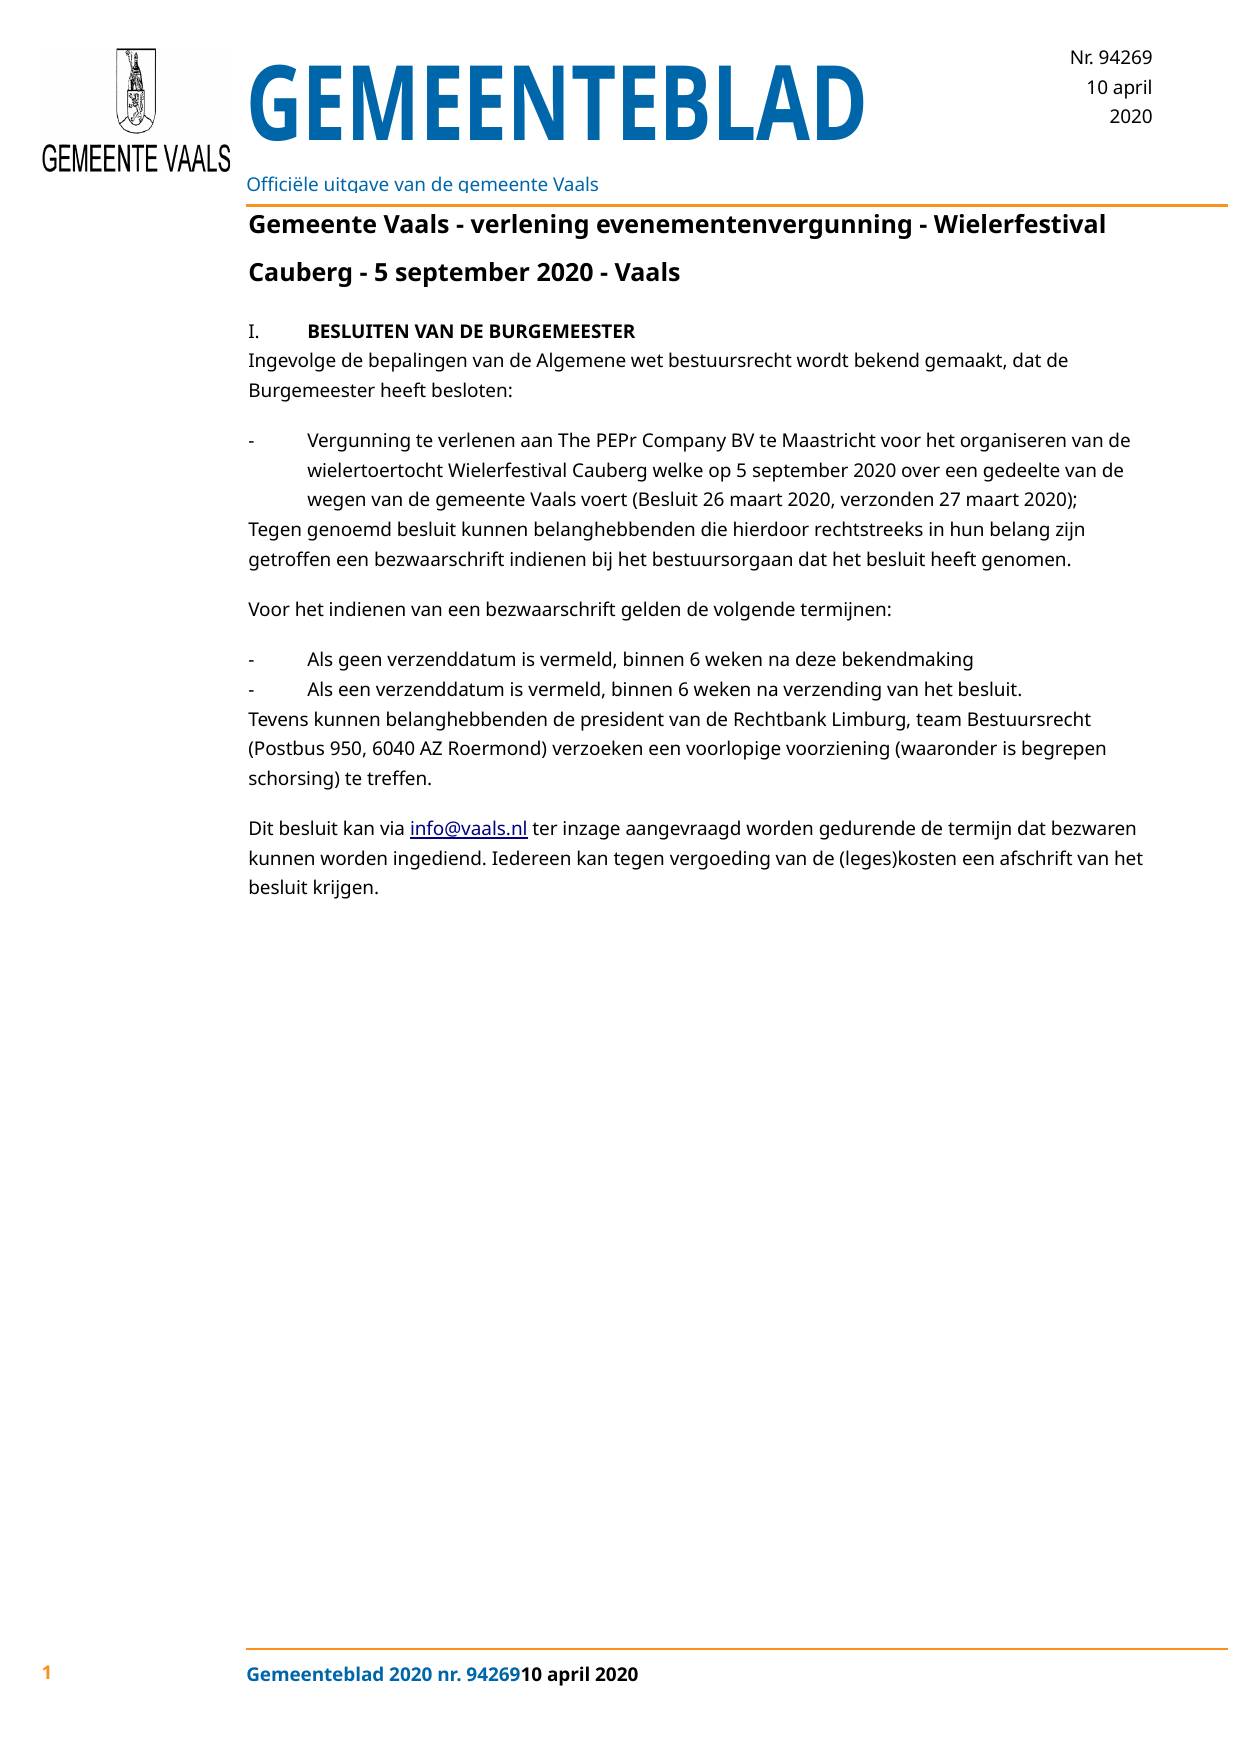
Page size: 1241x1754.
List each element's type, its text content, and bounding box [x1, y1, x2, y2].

list BESLUITEN VAN DE BURGEMEESTER [248, 318, 1152, 344]
text Tegen genoemd besluit kunnen belanghebbenden die hierdoor rechtstreeks in hun belang zijn getroffen een bezwaarschrift indienen bij het bestuursorgaan dat het besluit heeft genomen. [248, 516, 1152, 572]
text Tevens kunnen belanghebbenden de president van de Rechtbank Limburg, team Bestuursrecht (Postbus 950, 6040 AZ Roermond) verzoeken een voorlopige voorziening (waaronder is begrepen schorsing) te treffen. [248, 706, 1152, 791]
list Als geen verzenddatum is vermeld, binnen 6 weken na deze bekendmaking [248, 647, 1152, 672]
text Ingevolge de bepalingen van de Algemene wet bestuursrecht wordt bekend gemaakt, dat de Burgemeester heeft besloten: [248, 347, 1152, 403]
text Voor het indienen van een bezwaarschrift gelden de volgende termijnen: [248, 596, 1152, 622]
list Als een verzenddatum is vermeld, binnen 6 weken na verzending van het besluit. [248, 676, 1152, 702]
text Dit besluit kan via info@vaals.nl ter inzage aangevraagd worden gedurende de termijn dat bezwaren kunnen worden ingediend. Iedereen kan tegen vergoeding van de (leges)kosten een afschrift van het besluit krijgen. [248, 815, 1152, 900]
text Gemeente Vaals - verlening evenementenvergunning - Wielerfestival Cauberg - 5 september 2020 - Vaals [248, 207, 1152, 288]
picture [41, 47, 231, 172]
list Vergunning te verlenen aan The PEPr Company BV te Maastricht voor het organiseren van de wielertoertocht Wielerfestival Cauberg welke op 5 september 2020 over een gedeelte van de wegen van de gemeente Vaals voert (Besluit 26 maart 2020, verzonden 27 maart 2020); [248, 427, 1152, 512]
